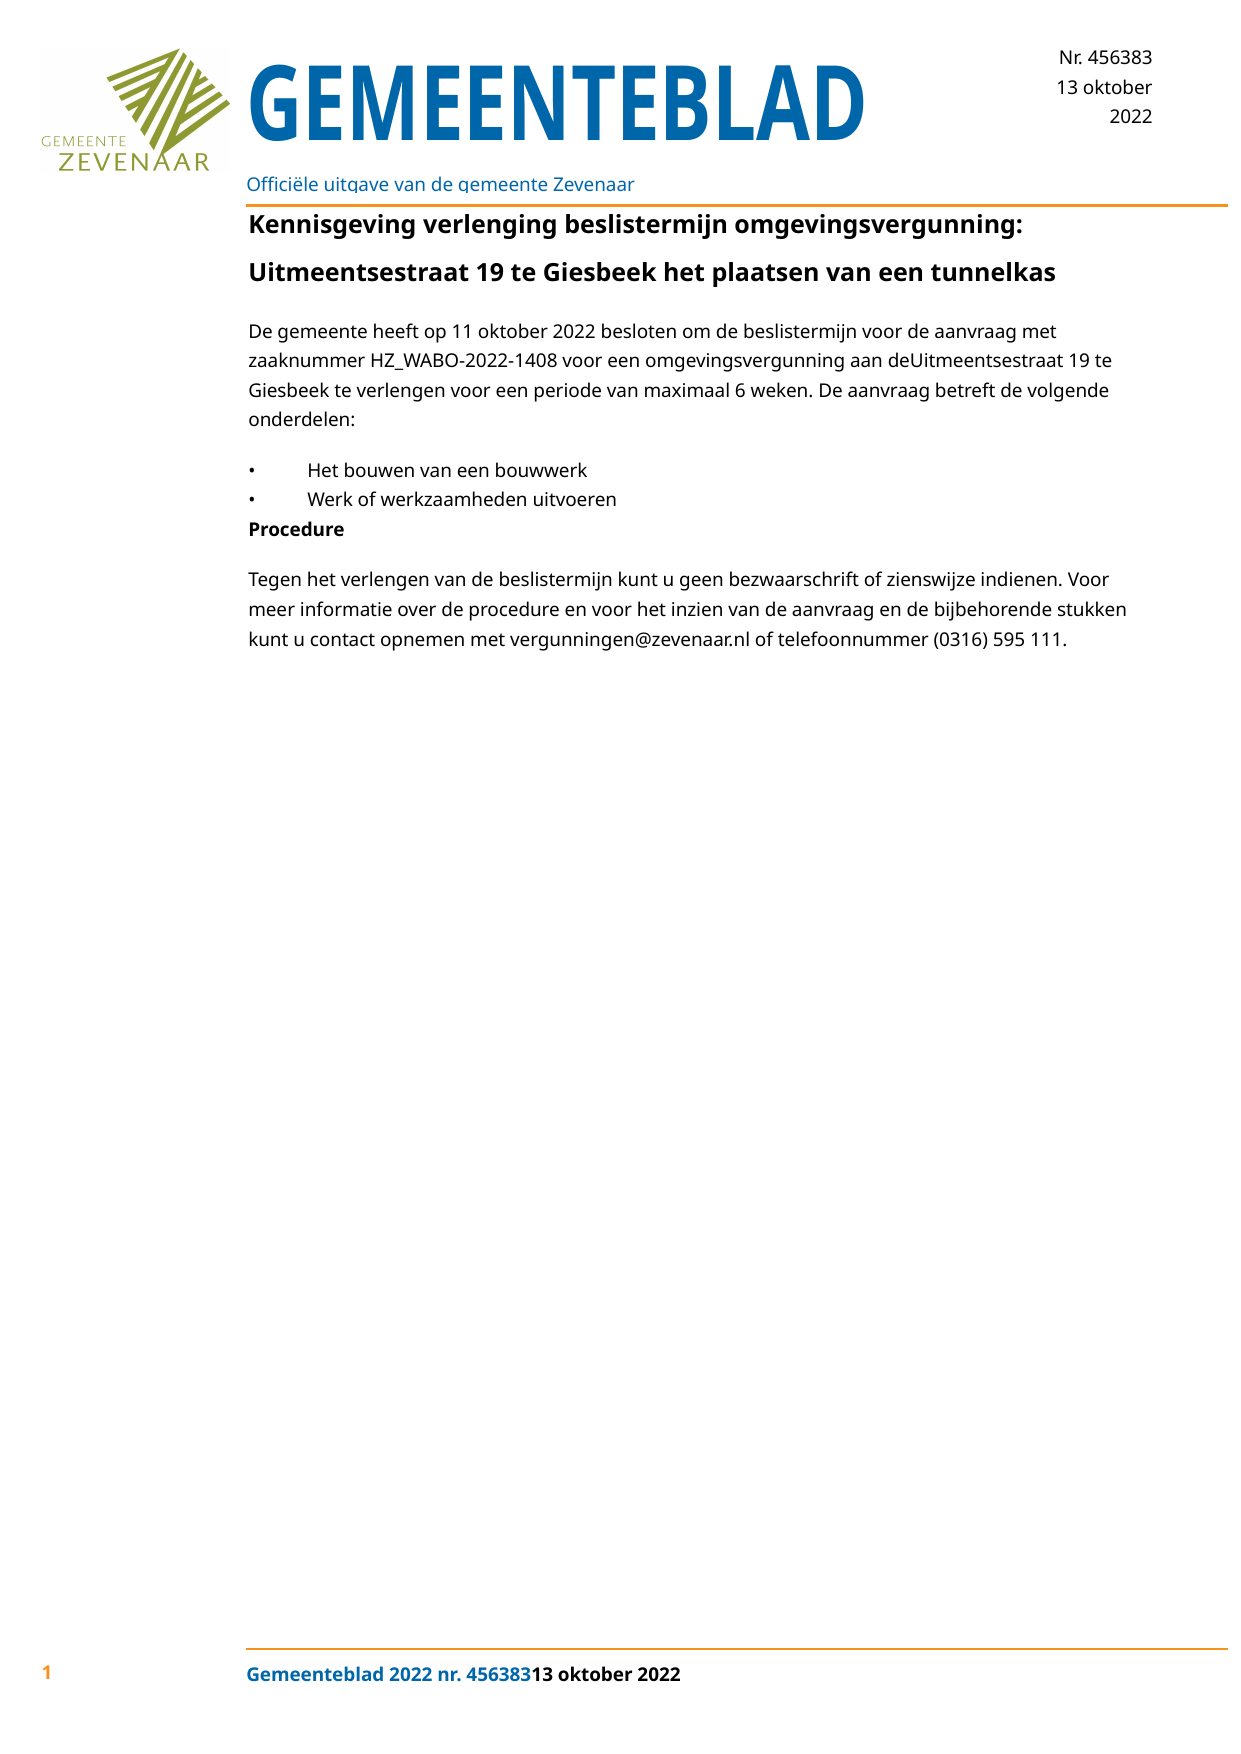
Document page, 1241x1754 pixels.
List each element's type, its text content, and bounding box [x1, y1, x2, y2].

text Procedure [248, 516, 1152, 542]
list Werk of werkzaamheden uitvoeren [248, 487, 1152, 512]
text Tegen het verlengen van de beslistermijn kunt u geen bezwaarschrift of zienswijze indienen. Voor meer informatie over de procedure en voor het inzien van de aanvraag en de bijbehorende stukken kunt u contact opnemen met vergunningen@zevenaar.nl of telefoonnummer (0316) 595 111. [248, 567, 1152, 652]
picture [41, 47, 231, 172]
text De gemeente heeft op 11 oktober 2022 besloten om de beslistermijn voor de aanvraag met zaaknummer HZ_WABO-2022-1408 voor een omgevingsvergunning aan deUitmeentsestraat 19 te Giesbeek te verlengen voor een periode van maximaal 6 weken. De aanvraag betreft de volgende onderdelen: [248, 318, 1152, 432]
list Het bouwen van een bouwwerk [248, 457, 1152, 483]
text Kennisgeving verlenging beslistermijn omgevingsvergunning: Uitmeentsestraat 19 te Giesbeek het plaatsen van een tunnelkas [248, 207, 1152, 288]
